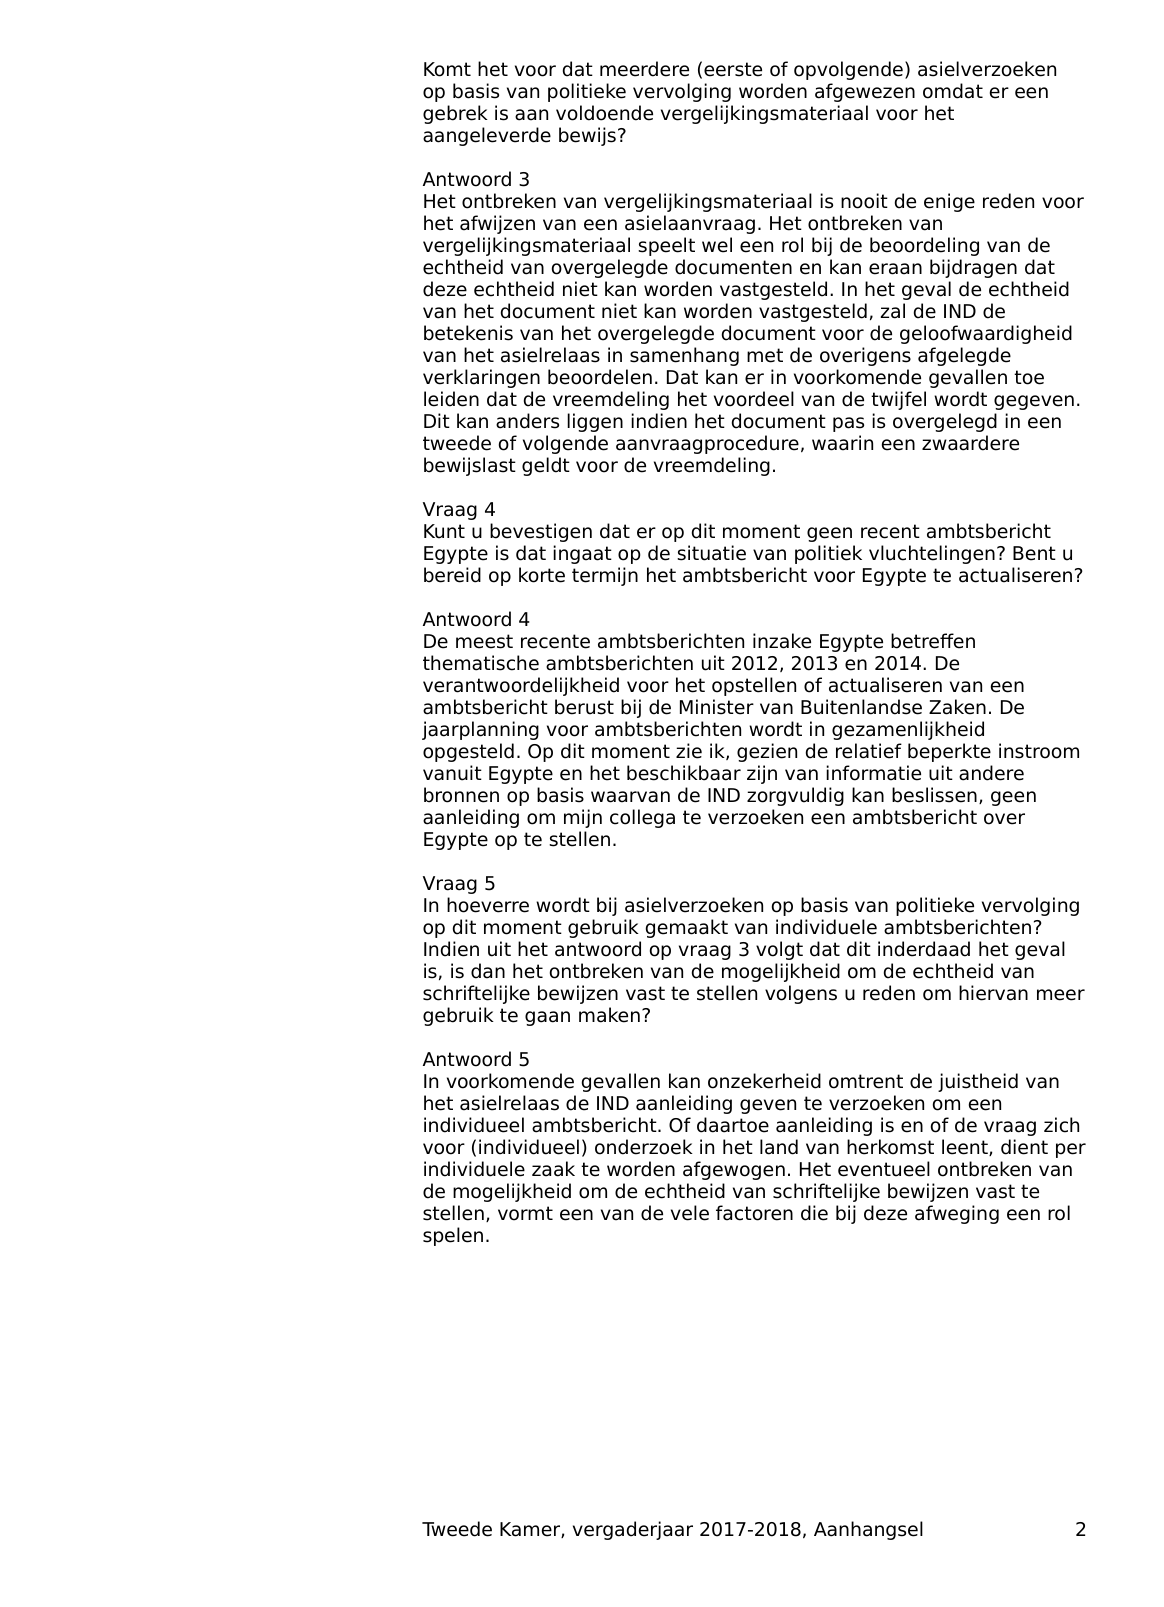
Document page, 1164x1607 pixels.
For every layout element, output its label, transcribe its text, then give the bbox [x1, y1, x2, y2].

text Kunt u bevestigen dat er op dit moment geen recent ambtsbericht Egypte is dat ingaat op de situatie van politiek vluchtelingen? Bent u bereid op korte termijn het ambtsbericht voor Egypte te actualiseren? [422, 521, 1087, 587]
text Komt het voor dat meerdere (eerste of opvolgende) asielverzoeken op basis van politieke vervolging worden afgewezen omdat er een gebrek is aan voldoende vergelijkingsmateriaal voor het aangeleverde bewijs? [422, 59, 1087, 147]
text Het ontbreken van vergelijkingsmateriaal is nooit de enige reden voor het afwijzen van een asielaanvraag. Het ontbreken van vergelijkingsmateriaal speelt wel een rol bij de beoordeling van de echtheid van overgelegde documenten en kan eraan bijdragen dat deze echtheid niet kan worden vastgesteld. In het geval de echtheid van het document niet kan worden vastgesteld, zal de IND de betekenis van het overgelegde document voor de geloofwaardigheid van het asielrelaas in samenhang met de overigens afgelegde verklaringen beoordelen. Dat kan er in voorkomende gevallen toe leiden dat de vreemdeling het voordeel van de twijfel wordt gegeven. Dit kan anders liggen indien het document pas is overgelegd in een tweede of volgende aanvraagprocedure, waarin een zwaardere bewijslast geldt voor de vreemdeling. [422, 191, 1087, 477]
text Antwoord 5 [422, 1049, 1087, 1071]
text Antwoord 4 [422, 609, 1087, 631]
text In hoeverre wordt bij asielverzoeken op basis van politieke vervolging op dit moment gebruik gemaakt van individuele ambtsberichten? Indien uit het antwoord op vraag 3 volgt dat dit inderdaad het geval is, is dan het ontbreken van de mogelijkheid om de echtheid van schriftelijke bewijzen vast te stellen volgens u reden om hiervan meer gebruik te gaan maken? [422, 895, 1087, 1027]
text Vraag 5 [422, 873, 1087, 895]
text De meest recente ambtsberichten inzake Egypte betreffen thematische ambtsberichten uit 2012, 2013 en 2014. De verantwoordelijkheid voor het opstellen of actualiseren van een ambtsbericht berust bij de Minister van Buitenlandse Zaken. De jaarplanning voor ambtsberichten wordt in gezamenlijkheid opgesteld. Op dit moment zie ik, gezien de relatief beperkte instroom vanuit Egypte en het beschikbaar zijn van informatie uit andere bronnen op basis waarvan de IND zorgvuldig kan beslissen, geen aanleiding om mijn collega te verzoeken een ambtsbericht over Egypte op te stellen. [422, 631, 1087, 851]
text Vraag 4 [422, 499, 1087, 521]
text In voorkomende gevallen kan onzekerheid omtrent de juistheid van het asielrelaas de IND aanleiding geven te verzoeken om een individueel ambtsbericht. Of daartoe aanleiding is en of de vraag zich voor (individueel) onderzoek in het land van herkomst leent, dient per individuele zaak te worden afgewogen. Het eventueel ontbreken van de mogelijkheid om de echtheid van schriftelijke bewijzen vast te stellen, vormt een van de vele factoren die bij deze afweging een rol spelen. [422, 1071, 1087, 1247]
text Antwoord 3 [422, 169, 1087, 191]
